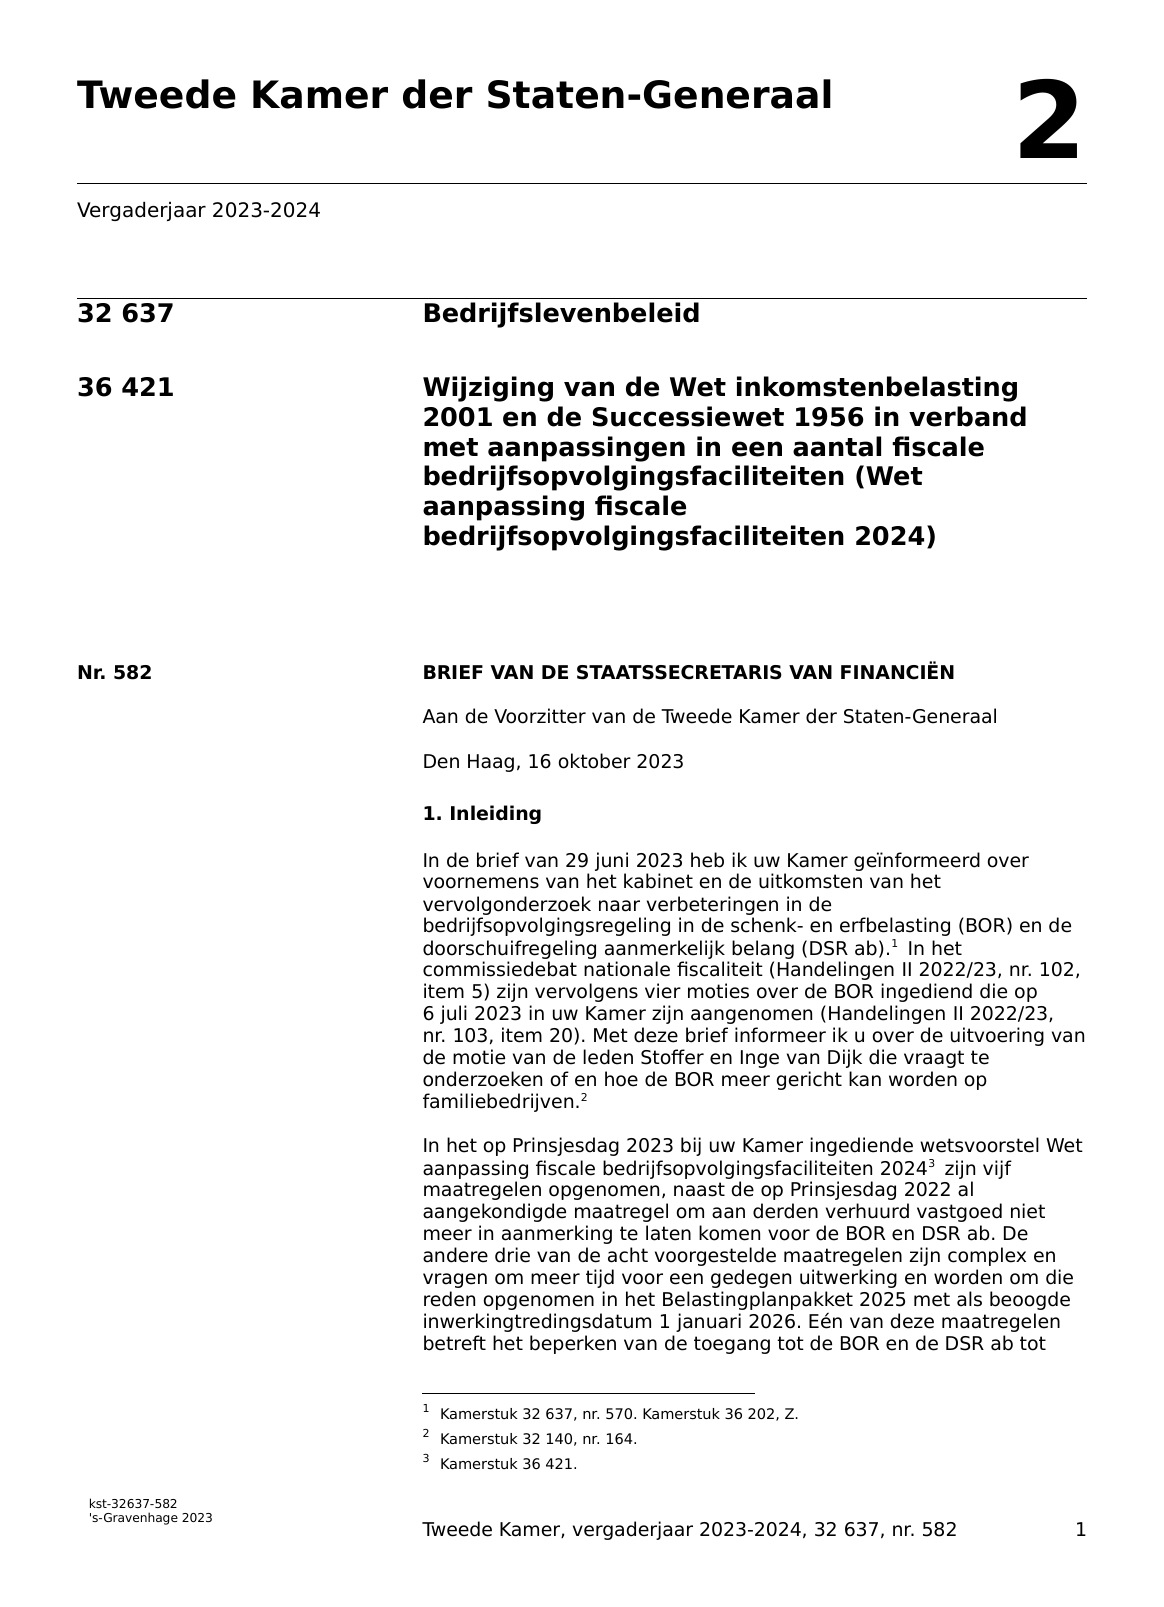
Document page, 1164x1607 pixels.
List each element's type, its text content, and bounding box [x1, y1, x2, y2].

text kst-32637-582 [88, 1497, 323, 1511]
subtitle Nr. 582 BRIEF VAN DE STAATSSECRETARIS VAN FINANCIËN [77, 662, 1087, 684]
text In de brief van 29 juni 2023 heb ik uw Kamer geïnformeerd over voornemens van het kabinet en de uitkomsten van het vervolgonderzoek naar verbeteringen in de bedrijfsopvolgingsregeling in de schenk- en erfbelasting (BOR) en de doorschuifregeling aanmerkelijk belang (DSR ab). In het commissiedebat nationale fiscaliteit (Handelingen II 2022/23, nr. 102, item 5) zijn vervolgens vier moties over de BOR ingediend die op 6 juli 2023 in uw Kamer zijn aangenomen (Handelingen II 2022/23, nr. 103, item 20). Met deze brief informeer ik u over de uitvoering van de motie van de leden Stoffer en Inge van Dijk die vraagt te onderzoeken of en hoe de BOR meer gericht kan worden op familiebedrijven. [422, 849, 1087, 1113]
text Kamerstuk 36 421. [422, 1452, 1087, 1474]
table_cell Vergaderjaar 2023-2024 [77, 184, 1087, 298]
text Aan de Voorzitter van de Tweede Kamer der Staten-Generaal [422, 706, 1087, 728]
text Kamerstuk 32 140, nr. 164. [422, 1427, 1087, 1449]
text In het op Prinsjesdag 2023 bij uw Kamer ingediende wetsvoorstel Wet aanpassing fiscale bedrijfsopvolgingsfaciliteiten 2024 zijn vijf maatregelen opgenomen, naast de op Prinsjesdag 2022 al aangekondigde maatregel om aan derden verhuurd vastgoed niet meer in aanmerking te laten komen voor de BOR en DSR ab. De andere drie van de acht voorgestelde maatregelen zijn complex en vragen om meer tijd voor een gedegen uitwerking en worden om die reden opgenomen in het Belastingplanpakket 2025 met als beoogde inwerkingtredingsdatum 1 januari 2026. Eén van deze maatregelen betreft het beperken van de toegang tot de BOR en de DSR ab tot [422, 1135, 1087, 1355]
text Den Haag, 16 oktober 2023 [422, 751, 1087, 772]
text Kamerstuk 32 637, nr. 570. Kamerstuk 36 202, Z. [422, 1402, 1087, 1424]
subtitle 32 637 Bedrijfslevenbeleid [77, 299, 1087, 329]
table_header 2 [886, 59, 1087, 183]
text 's-Gravenhage 2023 [88, 1511, 323, 1525]
subtitle 1. Inleiding [422, 802, 1087, 824]
table_header Tweede Kamer der Staten-Generaal [77, 59, 886, 183]
subtitle 36 421 Wijziging van de Wet inkomstenbelasting 2001 en de Successiewet 1956 in verband met aanpassingen in een aantal fiscale bedrijfsopvolgingsfaciliteiten (Wet aanpassing fiscale bedrijfsopvolgingsfaciliteiten 2024) [77, 373, 1087, 551]
